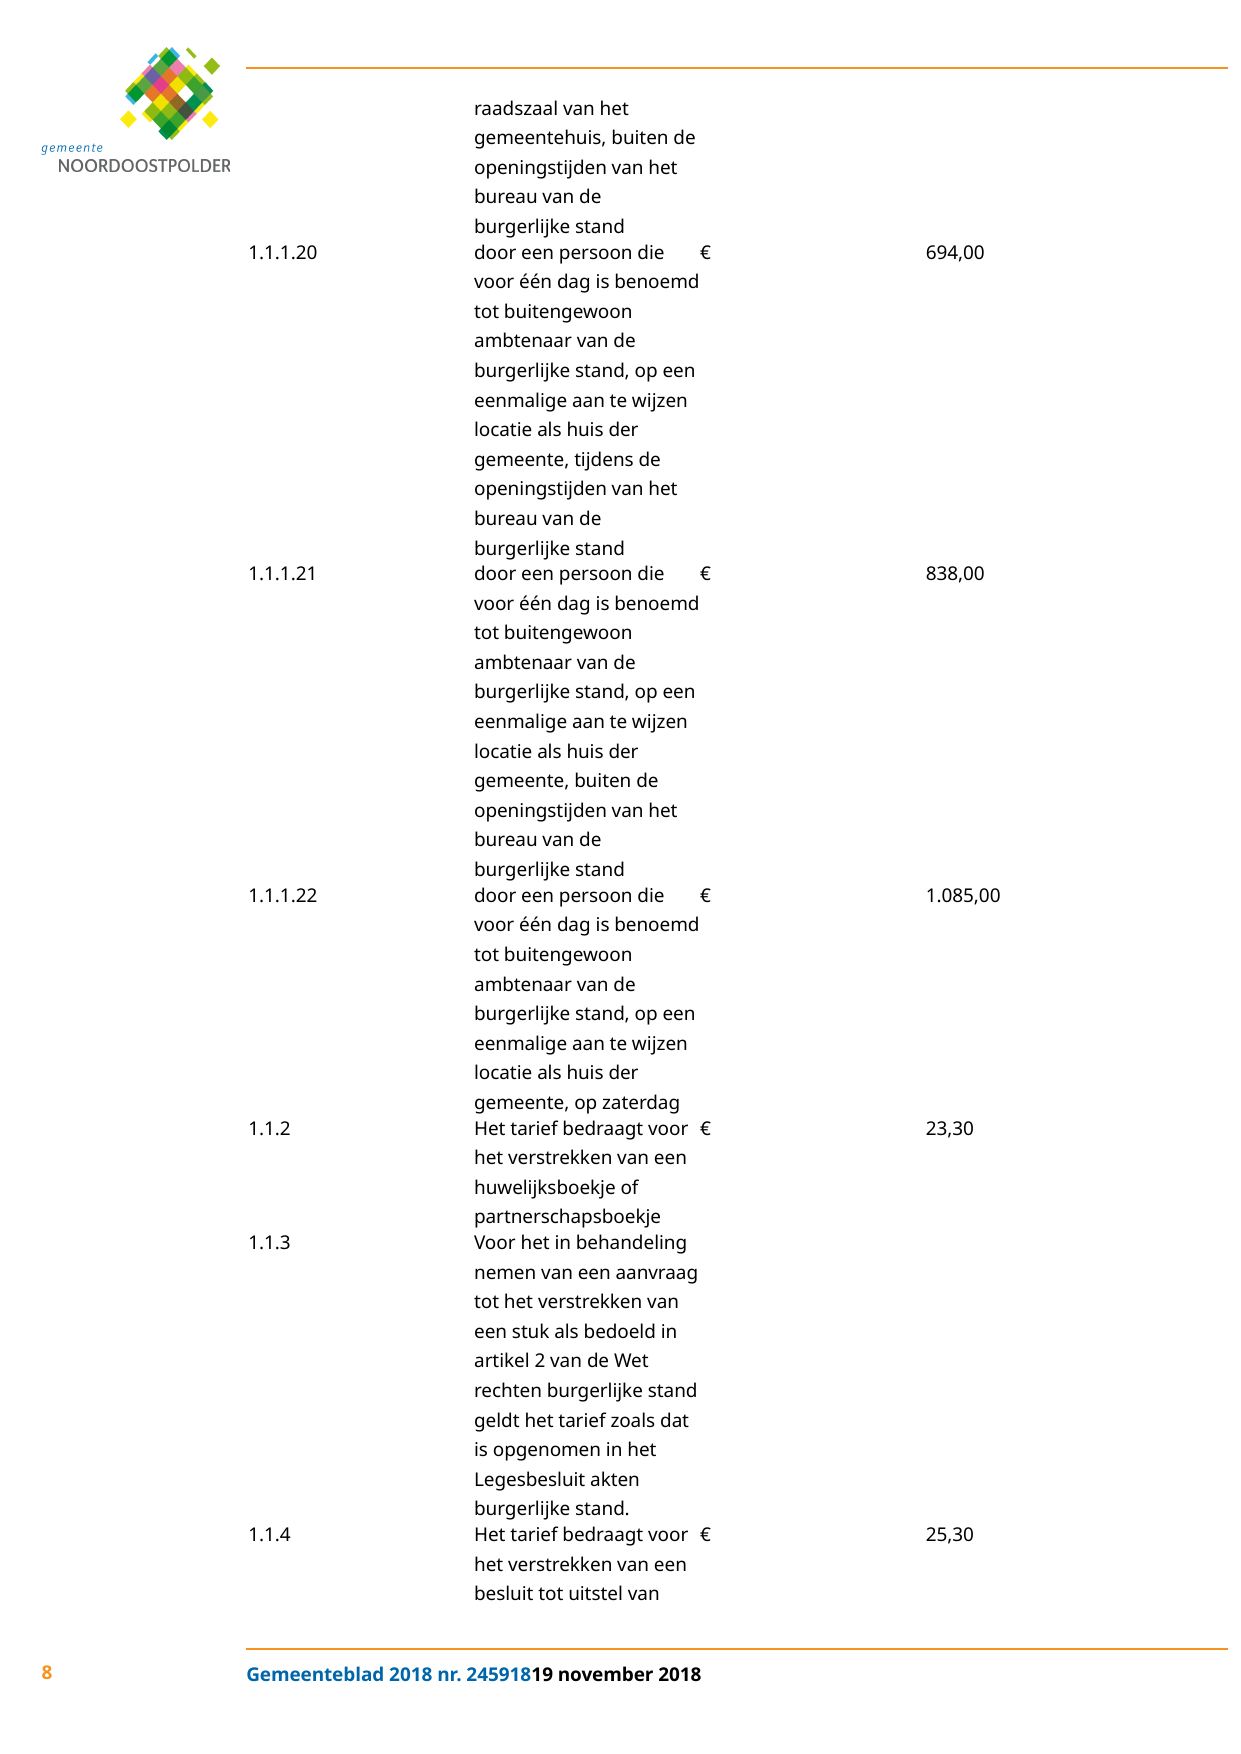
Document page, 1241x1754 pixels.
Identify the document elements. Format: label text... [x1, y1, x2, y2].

table_cell € [700, 1521, 926, 1606]
table_cell 1.1.1.22 [248, 882, 474, 1115]
table_cell raadszaal van het gemeentehuis, buiten de openingstijden van het bureau van de burgerlijke stand [474, 95, 700, 239]
table_cell 1.1.1.20 [248, 239, 474, 560]
table_cell Het tarief bedraagt voor het verstrekken van een huwelijksboekje of partnerschapsboekje [474, 1115, 700, 1229]
table_cell 1.1.1.21 [248, 560, 474, 882]
table_cell 23,30 [926, 1115, 1152, 1229]
table_cell 1.1.4 [248, 1521, 474, 1606]
table_cell door een persoon die voor één dag is benoemd tot buitengewoon ambtenaar van de burgerlijke stand, op een eenmalige aan te wijzen locatie als huis der gemeente, tijdens de openingstijden van het bureau van de burgerlijke stand [474, 239, 700, 560]
table_cell door een persoon die voor één dag is benoemd tot buitengewoon ambtenaar van de burgerlijke stand, op een eenmalige aan te wijzen locatie als huis der gemeente, buiten de openingstijden van het bureau van de burgerlijke stand [474, 560, 700, 882]
table_cell 838,00 [926, 560, 1152, 882]
table_cell Voor het in behandeling nemen van een aanvraag tot het verstrekken van een stuk als bedoeld in artikel 2 van de Wet rechten burgerlijke stand geldt het tarief zoals dat is opgenomen in het Legesbesluit akten burgerlijke stand. [474, 1229, 700, 1521]
table_cell 1.1.3 [248, 1229, 474, 1521]
table_cell € [700, 1115, 926, 1229]
table_cell [248, 95, 474, 239]
table_cell € [700, 239, 926, 560]
table_cell 25,30 [926, 1521, 1152, 1606]
table_cell [700, 1229, 926, 1521]
table_cell 1.1.2 [248, 1115, 474, 1229]
table_cell [926, 1229, 1152, 1521]
table_cell [926, 95, 1152, 239]
table_cell door een persoon die voor één dag is benoemd tot buitengewoon ambtenaar van de burgerlijke stand, op een eenmalige aan te wijzen locatie als huis der gemeente, op zaterdag [474, 882, 700, 1115]
table_cell [700, 95, 926, 239]
table_cell 694,00 [926, 239, 1152, 560]
table_cell 1.085,00 [926, 882, 1152, 1115]
table_cell € [700, 882, 926, 1115]
table_cell Het tarief bedraagt voor het verstrekken van een besluit tot uitstel van [474, 1521, 700, 1606]
picture [41, 47, 231, 172]
table_cell € [700, 560, 926, 882]
